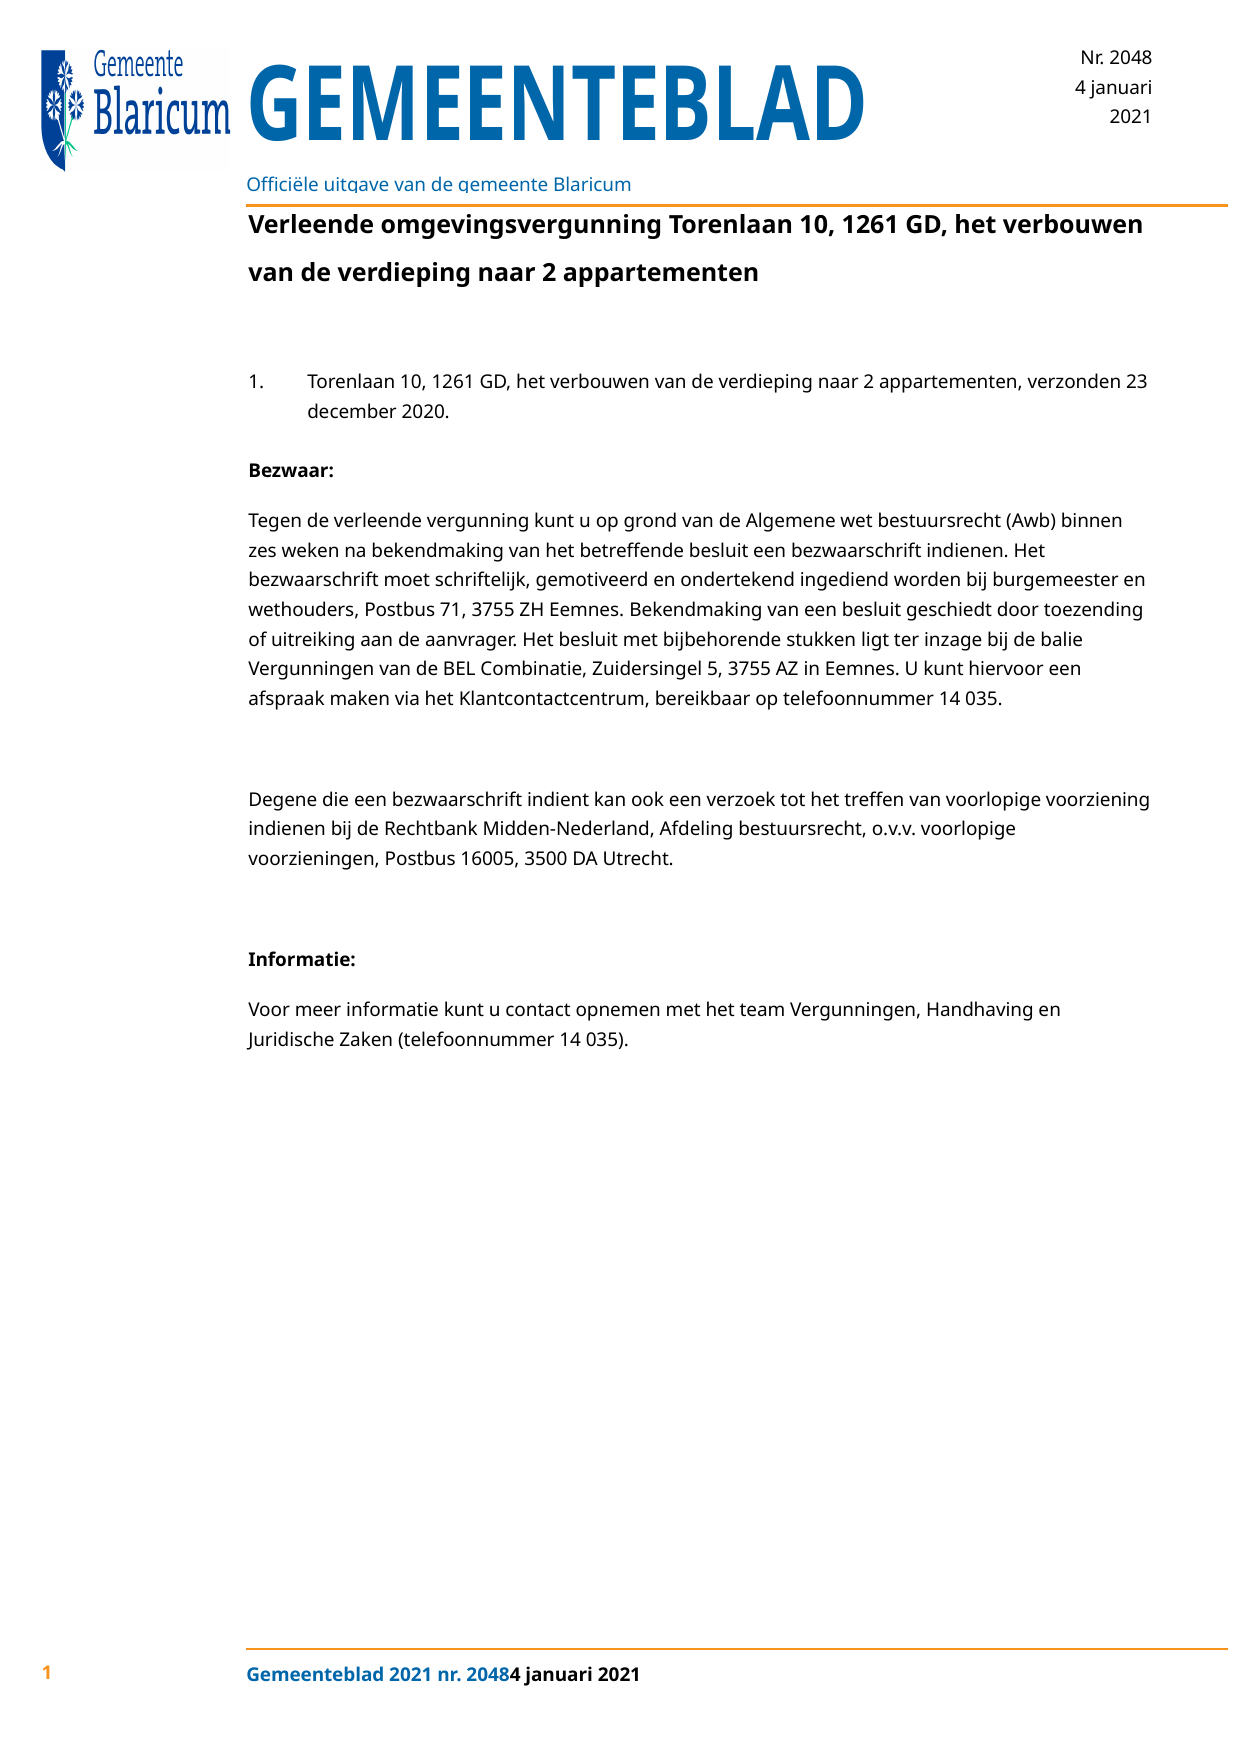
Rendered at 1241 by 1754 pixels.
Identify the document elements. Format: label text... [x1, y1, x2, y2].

text Degene die een bezwaarschrift indient kan ook een verzoek tot het treffen van voorlopige voorziening indienen bij de Rechtbank Midden-Nederland, Afdeling bestuursrecht, o.v.v. voorlopige voorzieningen, Postbus 16005, 3500 DA Utrecht. [248, 786, 1152, 871]
text Tegen de verleende vergunning kunt u op grond van de Algemene wet bestuursrecht (Awb) binnen zes weken na bekendmaking van het betreffende besluit een bezwaarschrift indienen. Het bezwaarschrift moet schriftelijk, gemotiveerd en ondertekend ingediend worden bij burgemeester en wethouders, Postbus 71, 3755 ZH Eemnes. Bekendmaking van een besluit geschiedt door toezending of uitreiking aan de aanvrager. Het besluit met bijbehorende stukken ligt ter inzage bij de balie Vergunningen van de BEL Combinatie, Zuidersingel 5, 3755 AZ in Eemnes. U kunt hiervoor een afspraak maken via het Klantcontactcentrum, bereikbaar op telefoonnummer 14 035. [248, 507, 1152, 711]
text Informatie: [248, 946, 1152, 972]
text Voor meer informatie kunt u contact opnemen met het team Vergunningen, Handhaving en Juridische Zaken (telefoonnummer 14 035). [248, 996, 1152, 1052]
picture [41, 47, 231, 172]
list Torenlaan 10, 1261 GD, het verbouwen van de verdieping naar 2 appartementen, verzonden 23 december 2020. [248, 368, 1152, 424]
text Bezwaar: [248, 457, 1152, 483]
text Verleende omgevingsvergunning Torenlaan 10, 1261 GD, het verbouwen van de verdieping naar 2 appartementen [248, 207, 1152, 288]
